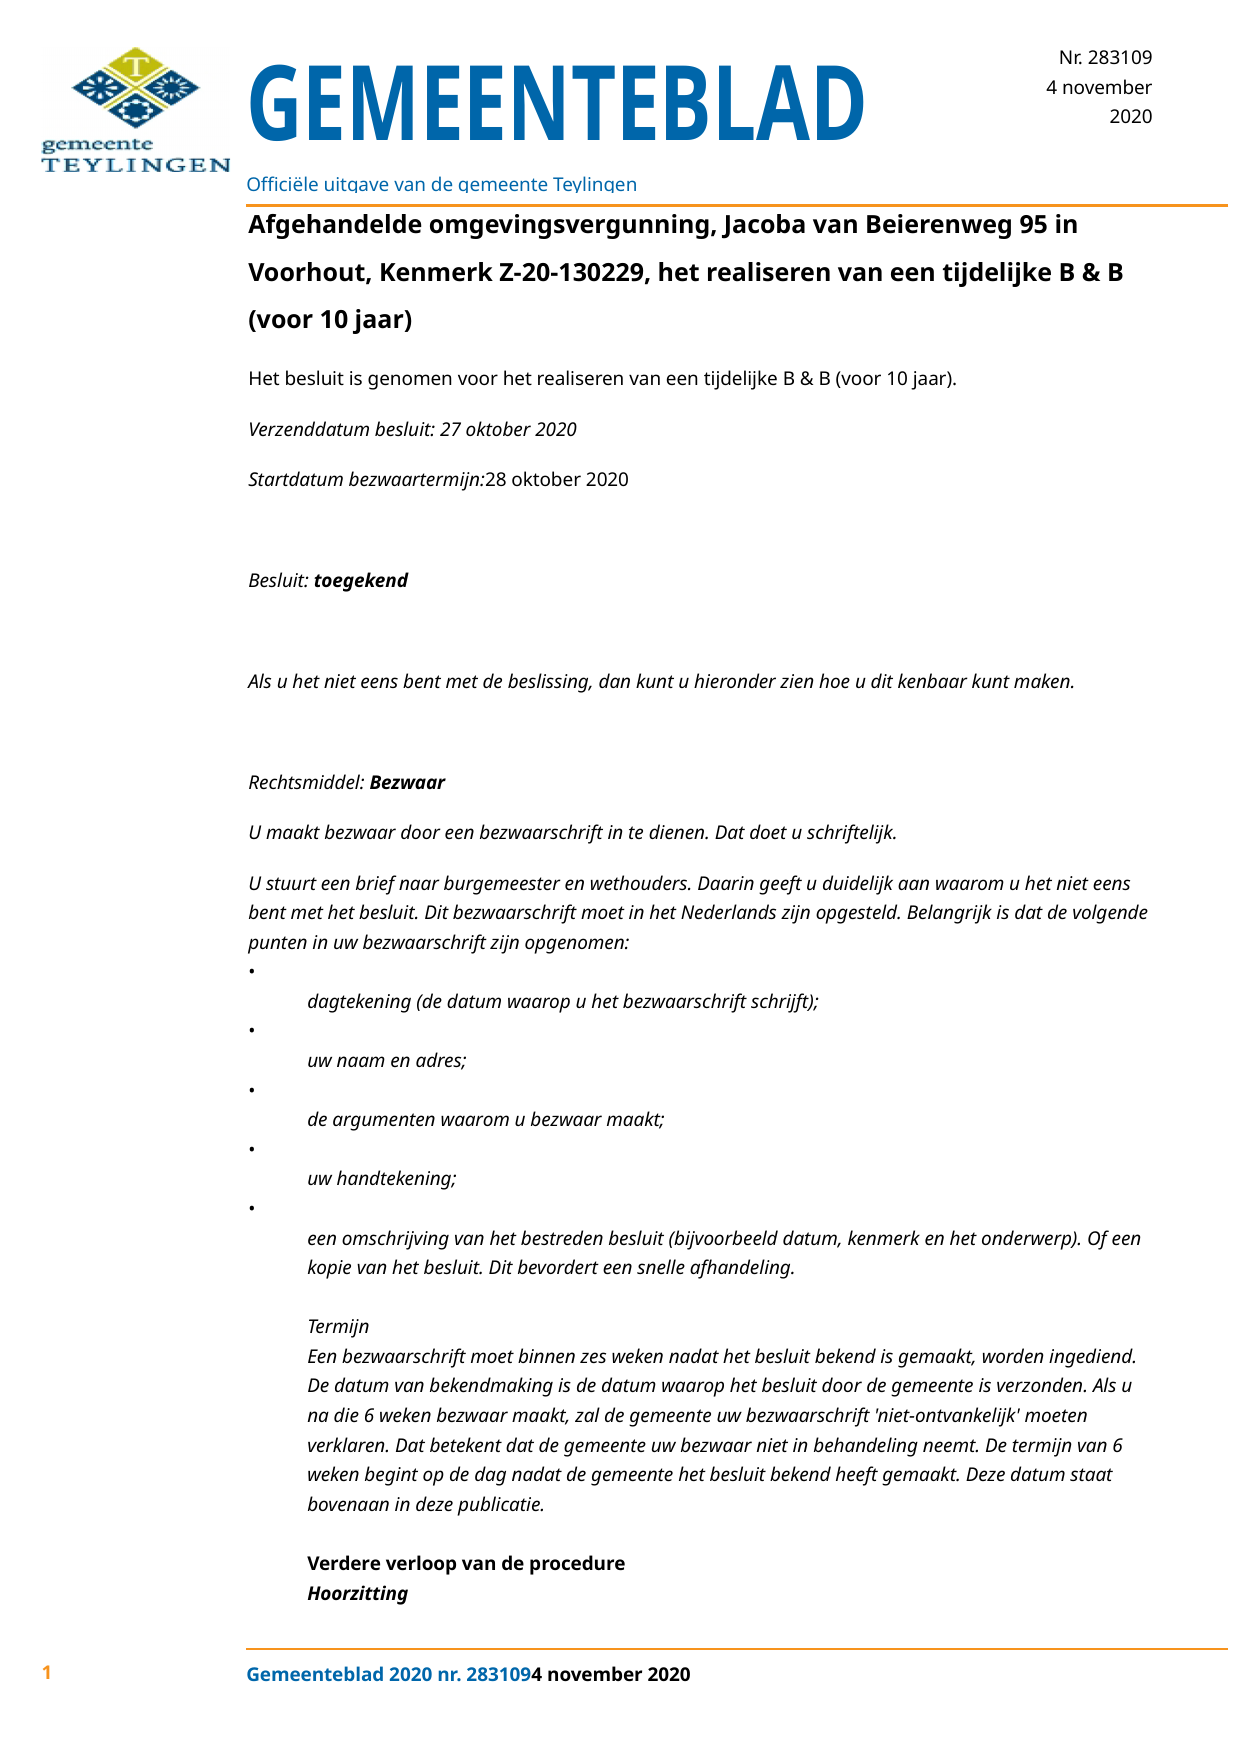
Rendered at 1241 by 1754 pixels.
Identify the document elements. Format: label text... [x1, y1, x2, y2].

text U maakt bezwaar door een bezwaarschrift in te dienen. Dat doet u schriftelijk. [248, 819, 1152, 845]
text Afgehandelde omgevingsvergunning, Jacoba van Beierenweg 95 in Voorhout, Kenmerk Z-20-130229, het realiseren van een tijdelijke B & B (voor 10 jaar) [248, 207, 1152, 336]
text Besluit: toegekend [248, 567, 1152, 593]
list een omschrijving van het bestreden besluit (bijvoorbeeld datum, kenmerk en het onderwerp). Of een kopie van het besluit. Dit bevordert een snelle afhandeling. [248, 1225, 1152, 1280]
list uw handtekening; [248, 1166, 1152, 1191]
list Een bezwaarschrift moet binnen zes weken nadat het besluit bekend is gemaakt, worden ingediend. De datum van bekendmaking is de datum waarop het besluit door de gemeente is verzonden. Als u na die 6 weken bezwaar maakt, zal de gemeente uw bezwaarschrift 'niet-ontvankelijk' moeten verklaren. Dat betekent dat de gemeente uw bezwaar niet in behandeling neemt. De termijn van 6 weken begint op de dag nadat de gemeente het besluit bekend heeft gemaakt. Deze datum staat bovenaan in deze publicatie. [248, 1343, 1152, 1517]
list uw naam en adres; [248, 1047, 1152, 1073]
list dagtekening (de datum waarop u het bezwaarschrift schrijft); [248, 988, 1152, 1014]
text U stuurt een brief naar burgemeester en wethouders. Daarin geeft u duidelijk aan waarom u het niet eens bent met het besluit. Dit bezwaarschrift moet in het Nederlands zijn opgesteld. Belangrijk is dat de volgende punten in uw bezwaarschrift zijn opgenomen: [248, 870, 1152, 954]
text Rechtsmiddel: Bezwaar [248, 769, 1152, 794]
text Het besluit is genomen voor het realiseren van een tijdelijke B & B (voor 10 jaar). [248, 366, 1152, 391]
list Hoorzitting [248, 1580, 1152, 1605]
list Termijn [248, 1313, 1152, 1339]
text Als u het niet eens bent met de beslissing, dan kunt u hieronder zien hoe u dit kenbaar kunt maken. [248, 668, 1152, 694]
list de argumenten waarom u bezwaar maakt; [248, 1106, 1152, 1132]
text Startdatum bezwaartermijn:28 oktober 2020 [248, 466, 1152, 492]
text Verzenddatum besluit: 27 oktober 2020 [248, 416, 1152, 442]
list Verdere verloop van de procedure [248, 1550, 1152, 1576]
picture [41, 47, 231, 172]
